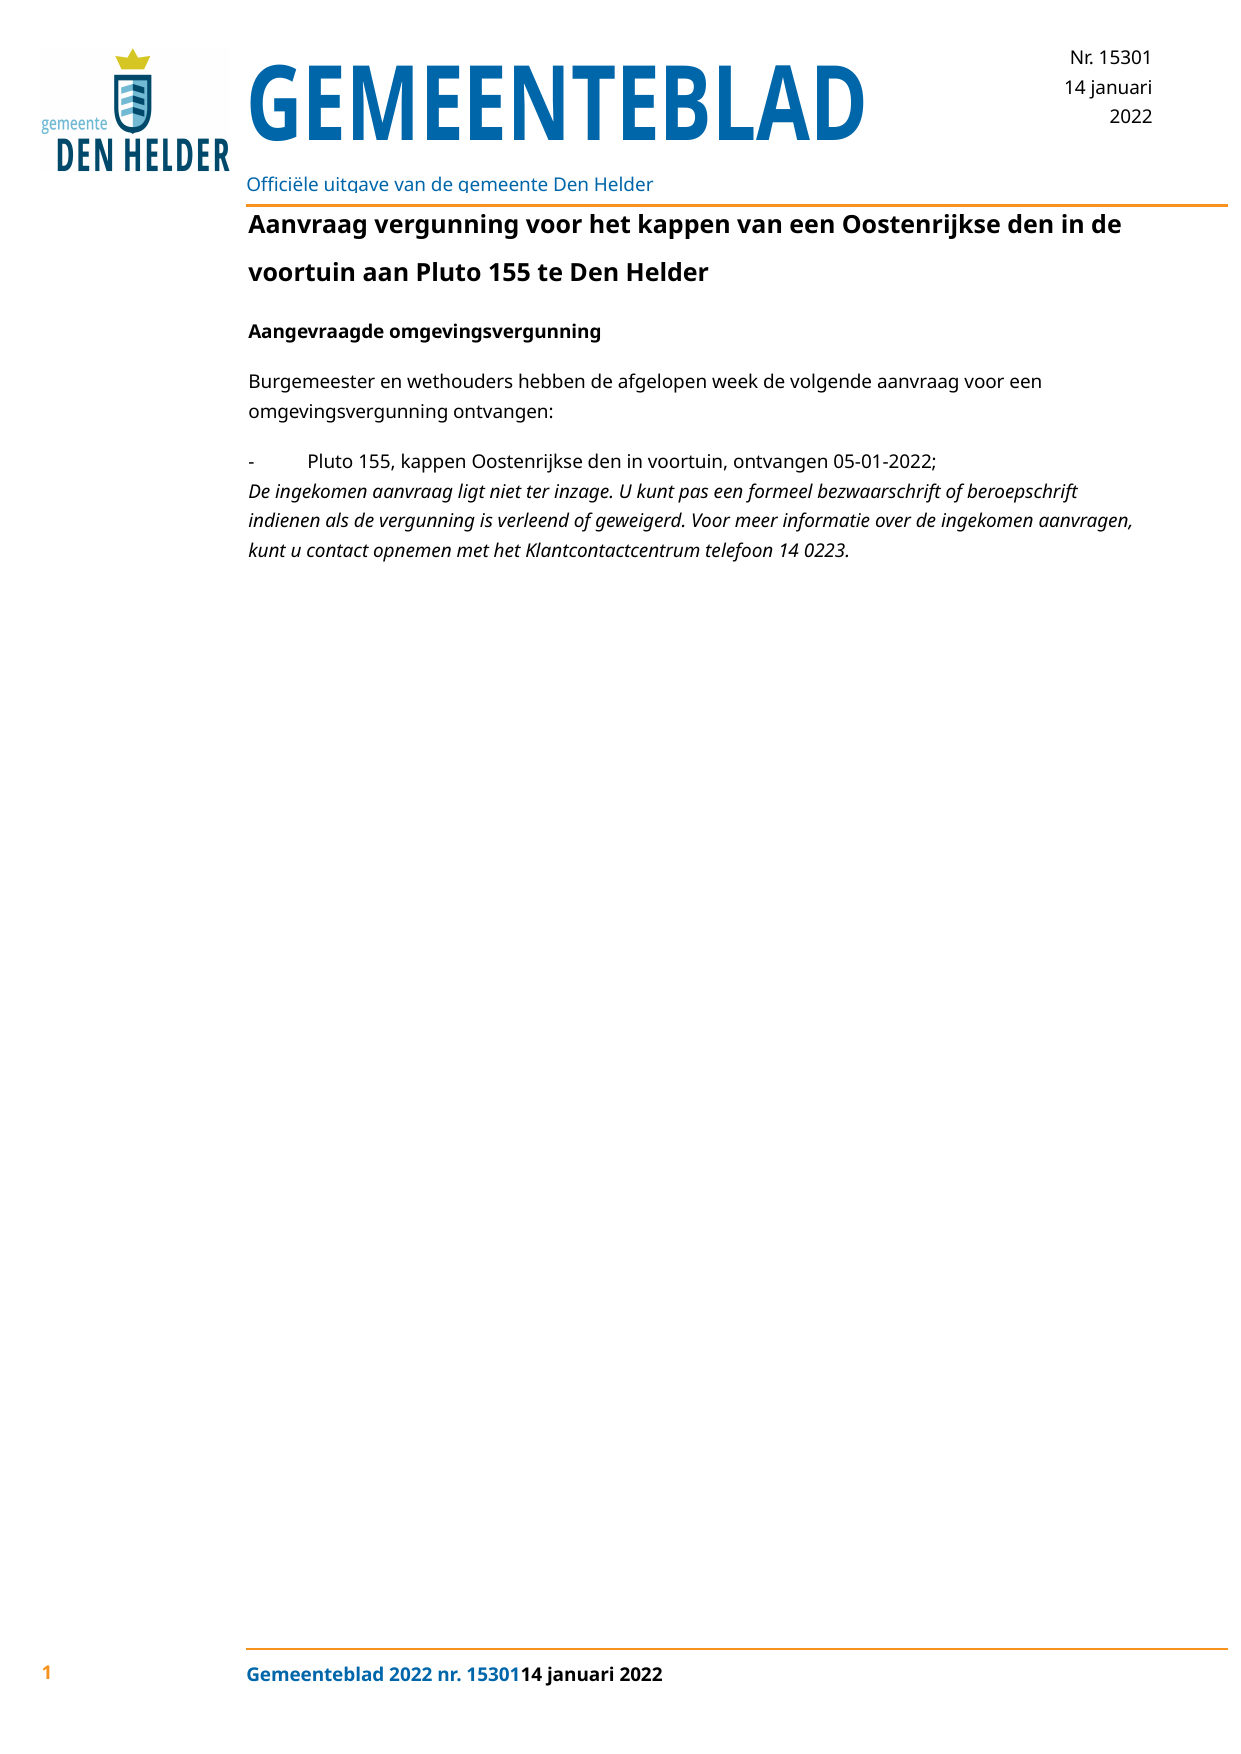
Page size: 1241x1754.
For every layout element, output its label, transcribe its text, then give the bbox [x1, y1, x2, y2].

picture [130, 157, 135, 172]
picture [100, 154, 106, 172]
picture [220, 160, 224, 172]
text Aanvraag vergunning voor het kappen van een Oostenrijkse den in de voortuin aan Pluto 155 te Den Helder [248, 207, 1152, 288]
picture [41, 47, 231, 172]
text De ingekomen aanvraag ligt niet ter inzage. U kunt pas een formeel bezwaarschrift of beroepschrift indienen als de vergunning is verleend of geweigerd. Voor meer informatie over de ingekomen aanvragen, kunt u contact opnemen met het Klantcontactcentrum telefoon 14 0223. [248, 478, 1152, 563]
text Burgemeester en wethouders hebben de afgelopen week de volgende aanvraag voor een omgevingsvergunning ontvangen: [248, 368, 1152, 424]
list Pluto 155, kappen Oostenrijkse den in voortuin, ontvangen 05-01-2022; [248, 448, 1152, 474]
picture [63, 144, 68, 165]
text Aangevraagde omgevingsvergunning [248, 318, 1152, 344]
picture [182, 144, 187, 165]
